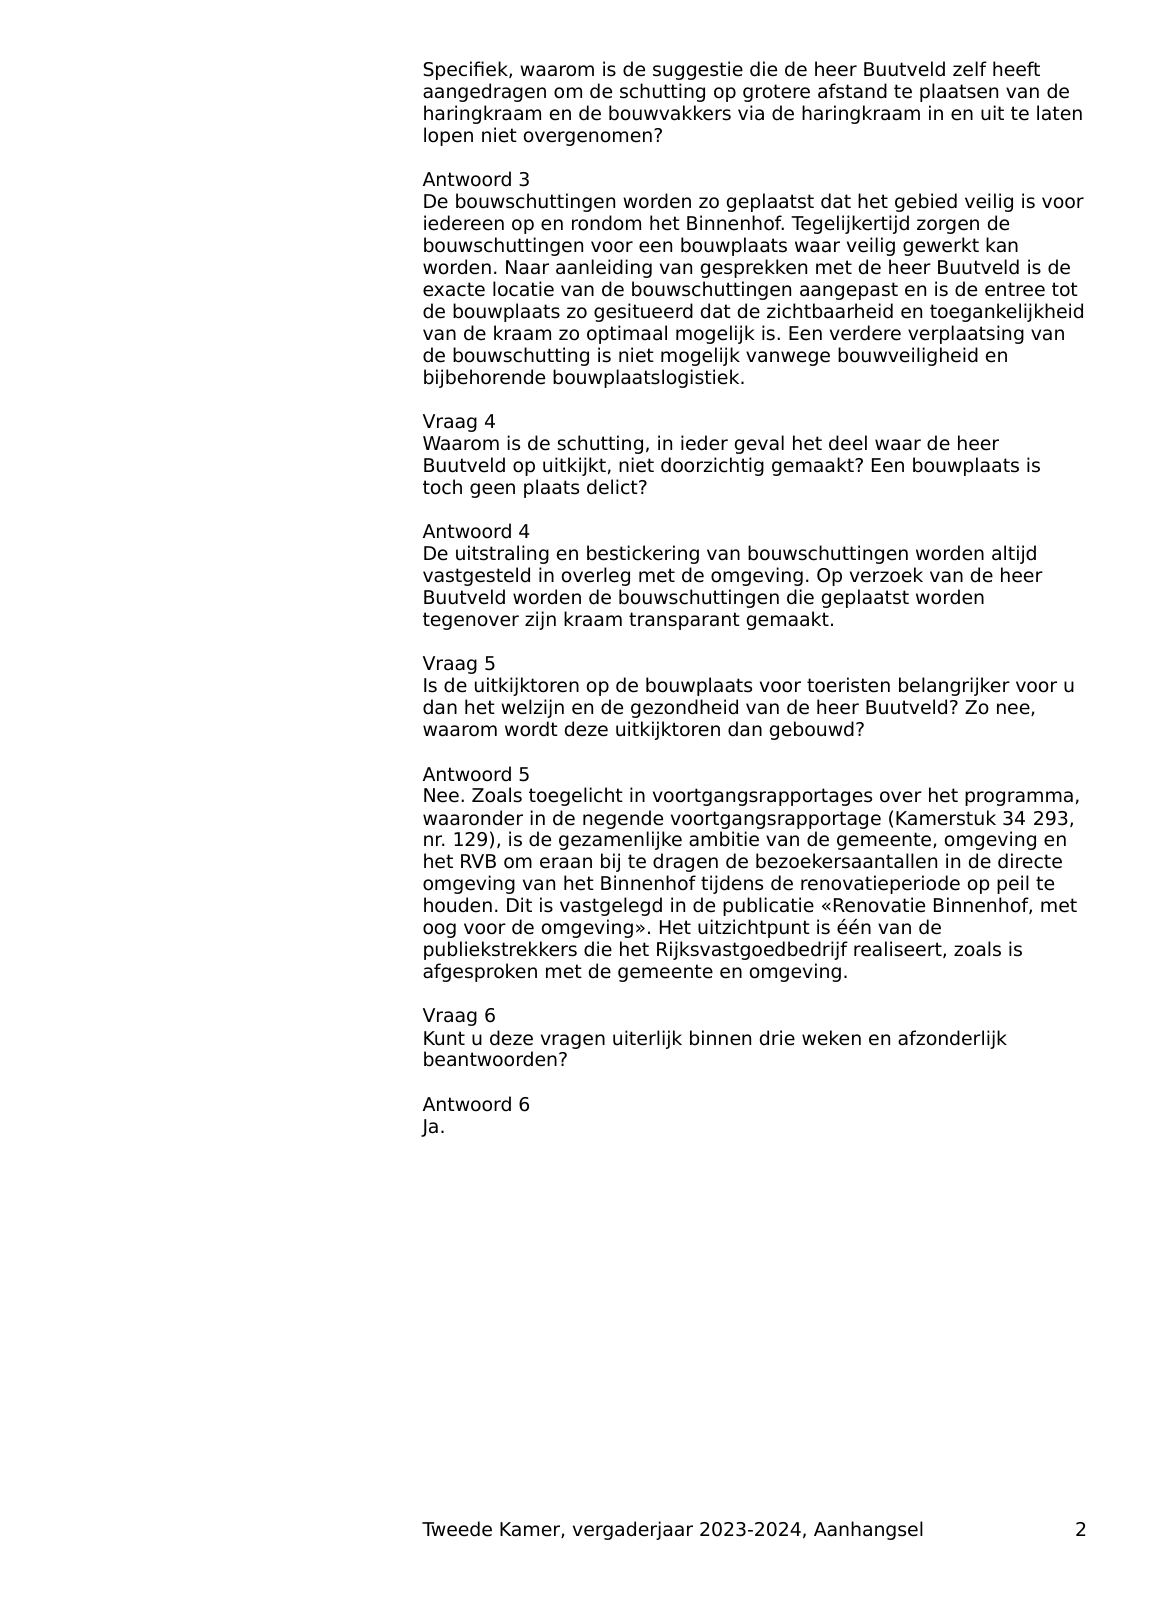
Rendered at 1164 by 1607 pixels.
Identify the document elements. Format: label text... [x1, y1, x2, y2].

text Kunt u deze vragen uiterlijk binnen drie weken en afzonderlijk beantwoorden? [422, 1027, 1087, 1071]
text Nee. Zoals toegelicht in voortgangsrapportages over het programma, waaronder in de negende voortgangsrapportage (Kamerstuk 34 293, nr. 129), is de gezamenlijke ambitie van de gemeente, omgeving en het RVB om eraan bij te dragen de bezoekersaantallen in de directe omgeving van het Binnenhof tijdens de renovatieperiode op peil te houden. Dit is vastgelegd in de publicatie «Renovatie Binnenhof, met oog voor de omgeving». Het uitzichtpunt is één van de publiekstrekkers die het Rijksvastgoedbedrijf realiseert, zoals is afgesproken met de gemeente en omgeving. [422, 785, 1087, 983]
text Is de uitkijktoren op de bouwplaats voor toeristen belangrijker voor u dan het welzijn en de gezondheid van de heer Buutveld? Zo nee, waarom wordt deze uitkijktoren dan gebouwd? [422, 675, 1087, 741]
text Vraag 4 [422, 411, 1087, 433]
text Antwoord 3 [422, 169, 1087, 191]
text De uitstraling en bestickering van bouwschuttingen worden altijd vastgesteld in overleg met de omgeving. Op verzoek van de heer Buutveld worden de bouwschuttingen die geplaatst worden tegenover zijn kraam transparant gemaakt. [422, 543, 1087, 631]
text De bouwschuttingen worden zo geplaatst dat het gebied veilig is voor iedereen op en rondom het Binnenhof. Tegelijkertijd zorgen de bouwschuttingen voor een bouwplaats waar veilig gewerkt kan worden. Naar aanleiding van gesprekken met de heer Buutveld is de exacte locatie van de bouwschuttingen aangepast en is de entree tot de bouwplaats zo gesitueerd dat de zichtbaarheid en toegankelijkheid van de kraam zo optimaal mogelijk is. Een verdere verplaatsing van de bouwschutting is niet mogelijk vanwege bouwveiligheid en bijbehorende bouwplaatslogistiek. [422, 191, 1087, 389]
text Antwoord 4 [422, 521, 1087, 543]
text Vraag 6 [422, 1005, 1087, 1027]
text Specifiek, waarom is de suggestie die de heer Buutveld zelf heeft aangedragen om de schutting op grotere afstand te plaatsen van de haringkraam en de bouwvakkers via de haringkraam in en uit te laten lopen niet overgenomen? [422, 59, 1087, 147]
text Ja. [422, 1116, 1087, 1137]
text Waarom is de schutting, in ieder geval het deel waar de heer Buutveld op uitkijkt, niet doorzichtig gemaakt? Een bouwplaats is toch geen plaats delict? [422, 433, 1087, 499]
text Antwoord 5 [422, 763, 1087, 785]
text Vraag 5 [422, 653, 1087, 675]
text Antwoord 6 [422, 1093, 1087, 1116]
